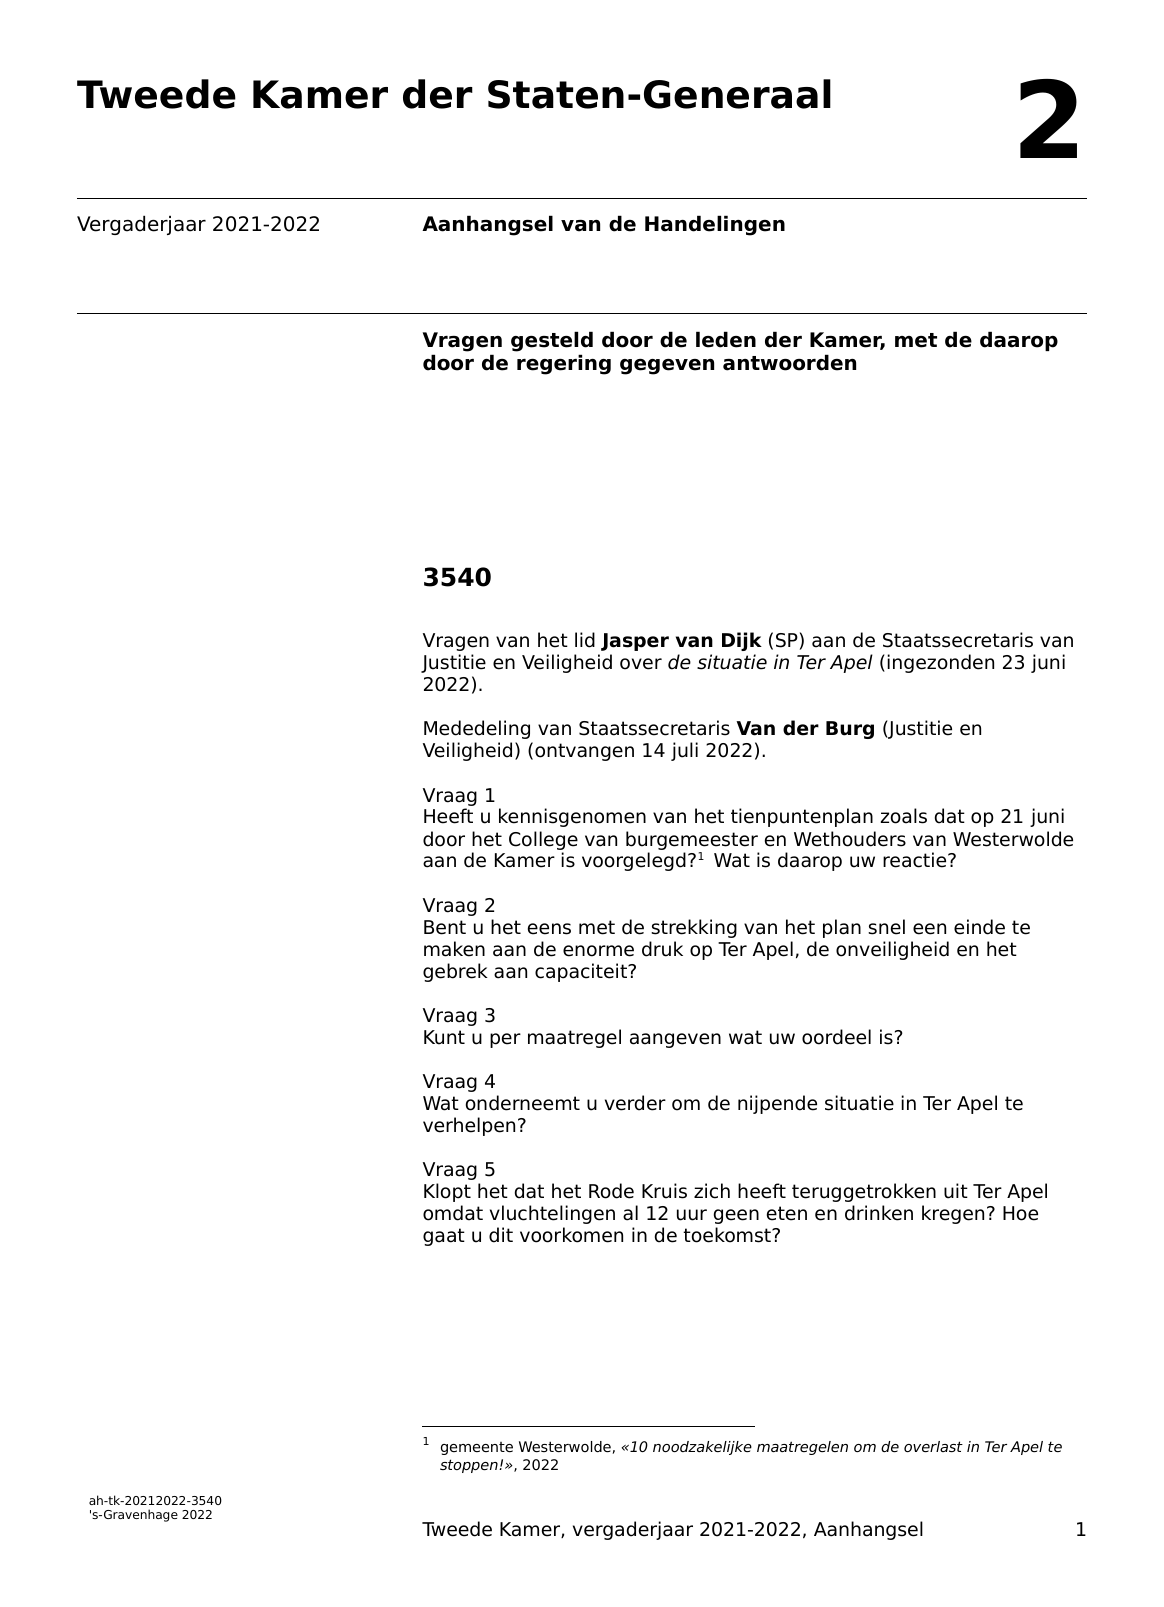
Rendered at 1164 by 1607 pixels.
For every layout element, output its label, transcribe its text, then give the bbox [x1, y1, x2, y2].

text Vraag 3 [422, 1005, 1087, 1027]
text Vraag 5 [422, 1159, 1087, 1181]
text Vraag 1 [422, 784, 1087, 806]
text Kunt u per maatregel aangeven wat uw oordeel is? [422, 1027, 1087, 1049]
text ah-tk-20212022-3540 [88, 1494, 323, 1508]
table_cell Vragen gesteld door de leden der Kamer, met de daarop door de regering gegeven antwoorden [422, 314, 1087, 375]
text Vragen van het lid Jasper van Dijk (SP) aan de Staatssecretaris van Justitie en Veiligheid over de situatie in Ter Apel (ingezonden 23 juni 2022). [422, 630, 1087, 696]
text gemeente Westerwolde, «10 noodzakelijke maatregelen om de overlast in Ter Apel te stoppen!», 2022 [422, 1435, 1087, 1474]
text Klopt het dat het Rode Kruis zich heeft teruggetrokken uit Ter Apel omdat vluchtelingen al 12 uur geen eten en drinken kregen? Hoe gaat u dit voorkomen in de toekomst? [422, 1181, 1087, 1247]
table_cell [77, 314, 422, 375]
table_header Tweede Kamer der Staten-Generaal [77, 59, 886, 198]
text 's-Gravenhage 2022 [88, 1508, 323, 1522]
text Bent u het eens met de strekking van het plan snel een einde te maken aan de enorme druk op Ter Apel, de onveiligheid en het gebrek aan capaciteit? [422, 917, 1087, 982]
text 3540 [422, 563, 1087, 592]
table_header 2 [886, 59, 1087, 198]
table_cell Vergaderjaar 2021-2022 [77, 199, 422, 313]
text Vraag 4 [422, 1071, 1087, 1093]
text Heeft u kennisgenomen van het tienpuntenplan zoals dat op 21 juni door het College van burgemeester en Wethouders van Westerwolde aan de Kamer is voorgelegd? Wat is daarop uw reactie? [422, 806, 1087, 872]
text Vraag 2 [422, 894, 1087, 917]
text Wat onderneemt u verder om de nijpende situatie in Ter Apel te verhelpen? [422, 1093, 1087, 1137]
table_cell Aanhangsel van de Handelingen [422, 199, 1087, 313]
text Mededeling van Staatssecretaris Van der Burg (Justitie en Veiligheid) (ontvangen 14 juli 2022). [422, 718, 1087, 762]
